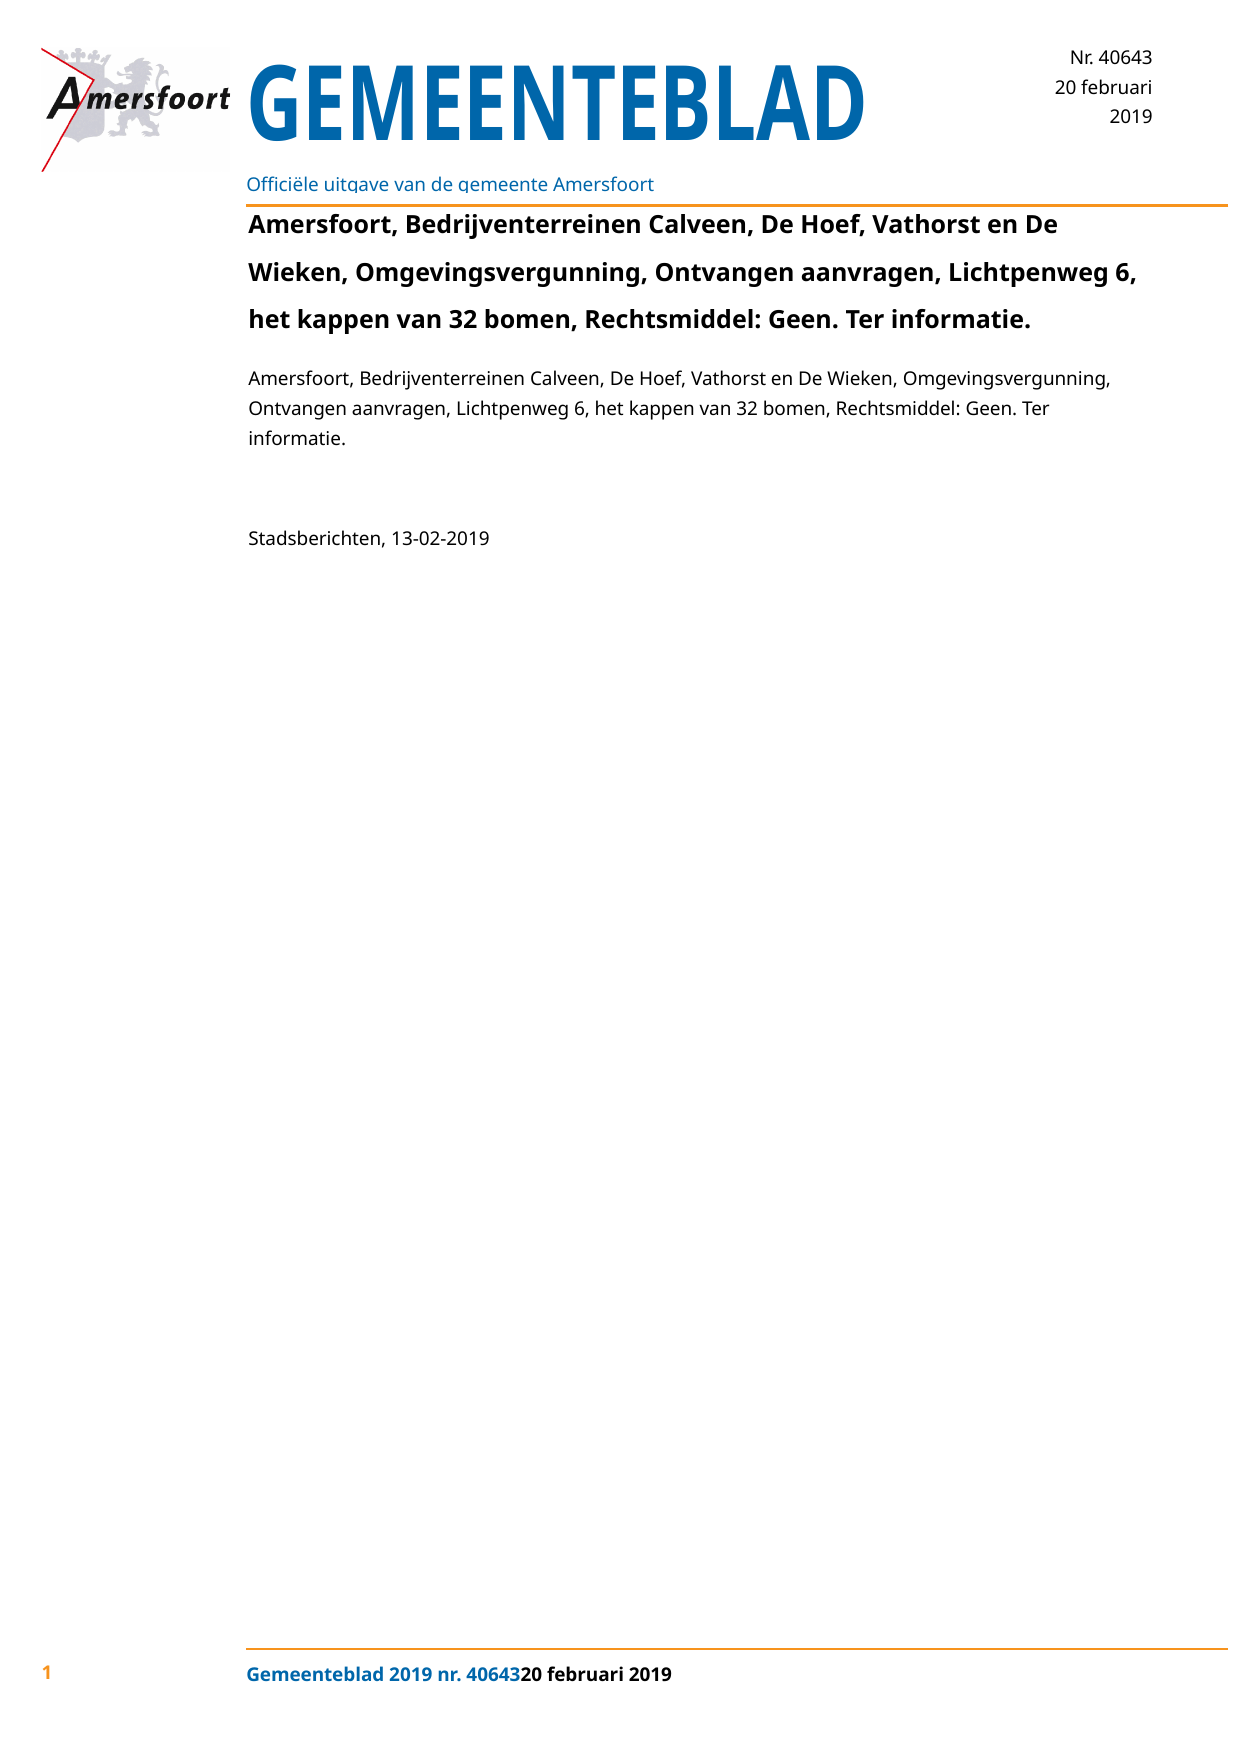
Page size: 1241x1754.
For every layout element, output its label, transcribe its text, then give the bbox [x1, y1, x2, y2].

text Stadsberichten, 13-02-2019 [248, 526, 1152, 551]
text Amersfoort, Bedrijventerreinen Calveen, De Hoef, Vathorst en De Wieken, Omgevingsvergunning, Ontvangen aanvragen, Lichtpenweg 6, het kappen van 32 bomen, Rechtsmiddel: Geen. Ter informatie. [248, 366, 1152, 450]
text Amersfoort, Bedrijventerreinen Calveen, De Hoef, Vathorst en De Wieken, Omgevingsvergunning, Ontvangen aanvragen, Lichtpenweg 6, het kappen van 32 bomen, Rechtsmiddel: Geen. Ter informatie. [248, 207, 1152, 336]
picture [41, 47, 231, 172]
